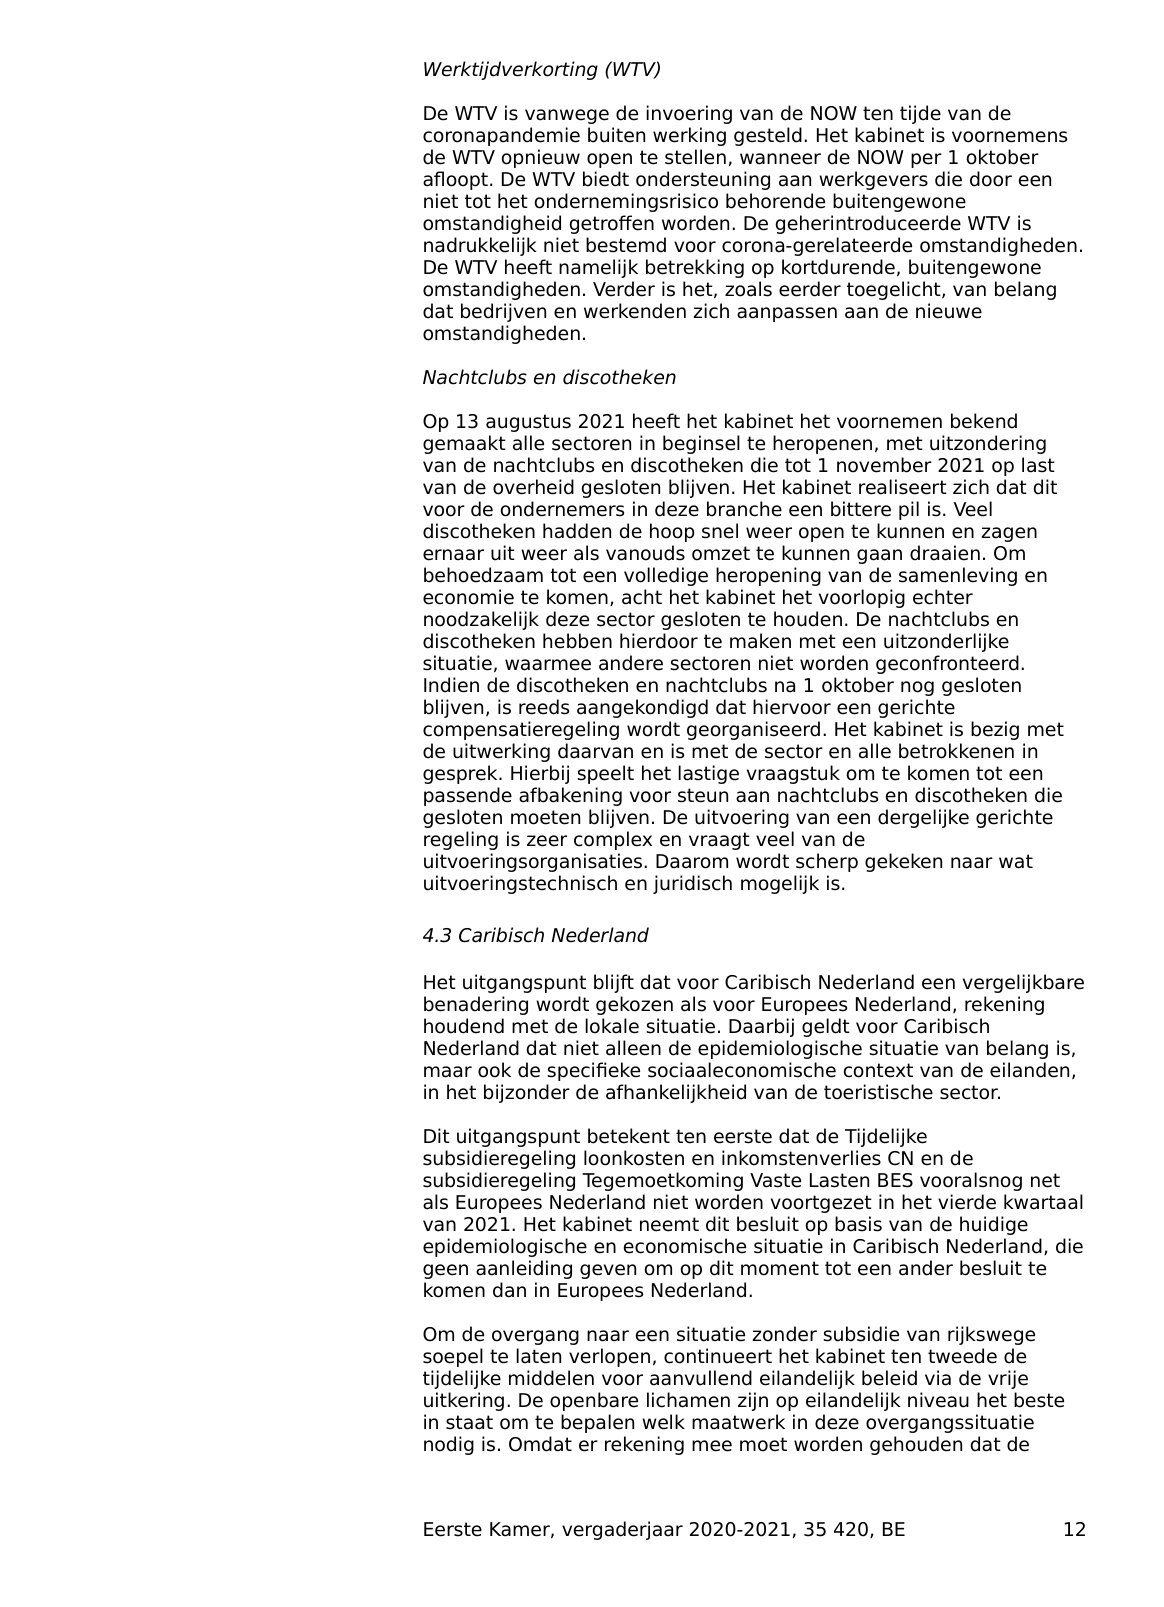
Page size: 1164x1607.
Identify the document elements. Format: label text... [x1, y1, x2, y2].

subtitle Nachtclubs en discotheken [422, 367, 1087, 389]
text Op 13 augustus 2021 heeft het kabinet het voornemen bekend gemaakt alle sectoren in beginsel te heropenen, met uitzondering van de nachtclubs en discotheken die tot 1 november 2021 op last van de overheid gesloten blijven. Het kabinet realiseert zich dat dit voor de ondernemers in deze branche een bittere pil is. Veel discotheken hadden de hoop snel weer open te kunnen en zagen ernaar uit weer als vanouds omzet te kunnen gaan draaien. Om behoedzaam tot een volledige heropening van de samenleving en economie te komen, acht het kabinet het voorlopig echter noodzakelijk deze sector gesloten te houden. De nachtclubs en discotheken hebben hierdoor te maken met een uitzonderlijke situatie, waarmee andere sectoren niet worden geconfronteerd. Indien de discotheken en nachtclubs na 1 oktober nog gesloten blijven, is reeds aangekondigd dat hiervoor een gerichte compensatieregeling wordt georganiseerd. Het kabinet is bezig met de uitwerking daarvan en is met de sector en alle betrokkenen in gesprek. Hierbij speelt het lastige vraagstuk om te komen tot een passende afbakening voor steun aan nachtclubs en discotheken die gesloten moeten blijven. De uitvoering van een dergelijke gerichte regeling is zeer complex en vraagt veel van de uitvoeringsorganisaties. Daarom wordt scherp gekeken naar wat uitvoeringstechnisch en juridisch mogelijk is. [422, 411, 1087, 895]
subtitle Werktijdverkorting (WTV) [422, 59, 1087, 81]
text Het uitgangspunt blijft dat voor Caribisch Nederland een vergelijkbare benadering wordt gekozen als voor Europees Nederland, rekening houdend met de lokale situatie. Daarbij geldt voor Caribisch Nederland dat niet alleen de epidemiologische situatie van belang is, maar ook de specifieke sociaaleconomische context van de eilanden, in het bijzonder de afhankelijkheid van de toeristische sector. [422, 972, 1087, 1104]
text Dit uitgangspunt betekent ten eerste dat de Tijdelijke subsidieregeling loonkosten en inkomstenverlies CN en de subsidieregeling Tegemoetkoming Vaste Lasten BES vooralsnog net als Europees Nederland niet worden voortgezet in het vierde kwartaal van 2021. Het kabinet neemt dit besluit op basis van de huidige epidemiologische en economische situatie in Caribisch Nederland, die geen aanleiding geven om op dit moment tot een ander besluit te komen dan in Europees Nederland. [422, 1126, 1087, 1302]
subtitle 4.3 Caribisch Nederland [422, 925, 1087, 947]
text De WTV is vanwege de invoering van de NOW ten tijde van de coronapandemie buiten werking gesteld. Het kabinet is voornemens de WTV opnieuw open te stellen, wanneer de NOW per 1 oktober afloopt. De WTV biedt ondersteuning aan werkgevers die door een niet tot het ondernemingsrisico behorende buitengewone omstandigheid getroffen worden. De geherintroduceerde WTV is nadrukkelijk niet bestemd voor corona-gerelateerde omstandigheden. De WTV heeft namelijk betrekking op kortdurende, buitengewone omstandigheden. Verder is het, zoals eerder toegelicht, van belang dat bedrijven en werkenden zich aanpassen aan de nieuwe omstandigheden. [422, 103, 1087, 345]
text Om de overgang naar een situatie zonder subsidie van rijkswege soepel te laten verlopen, continueert het kabinet ten tweede de tijdelijke middelen voor aanvullend eilandelijk beleid via de vrije uitkering. De openbare lichamen zijn op eilandelijk niveau het beste in staat om te bepalen welk maatwerk in deze overgangssituatie nodig is. Omdat er rekening mee moet worden gehouden dat de [422, 1324, 1087, 1456]
